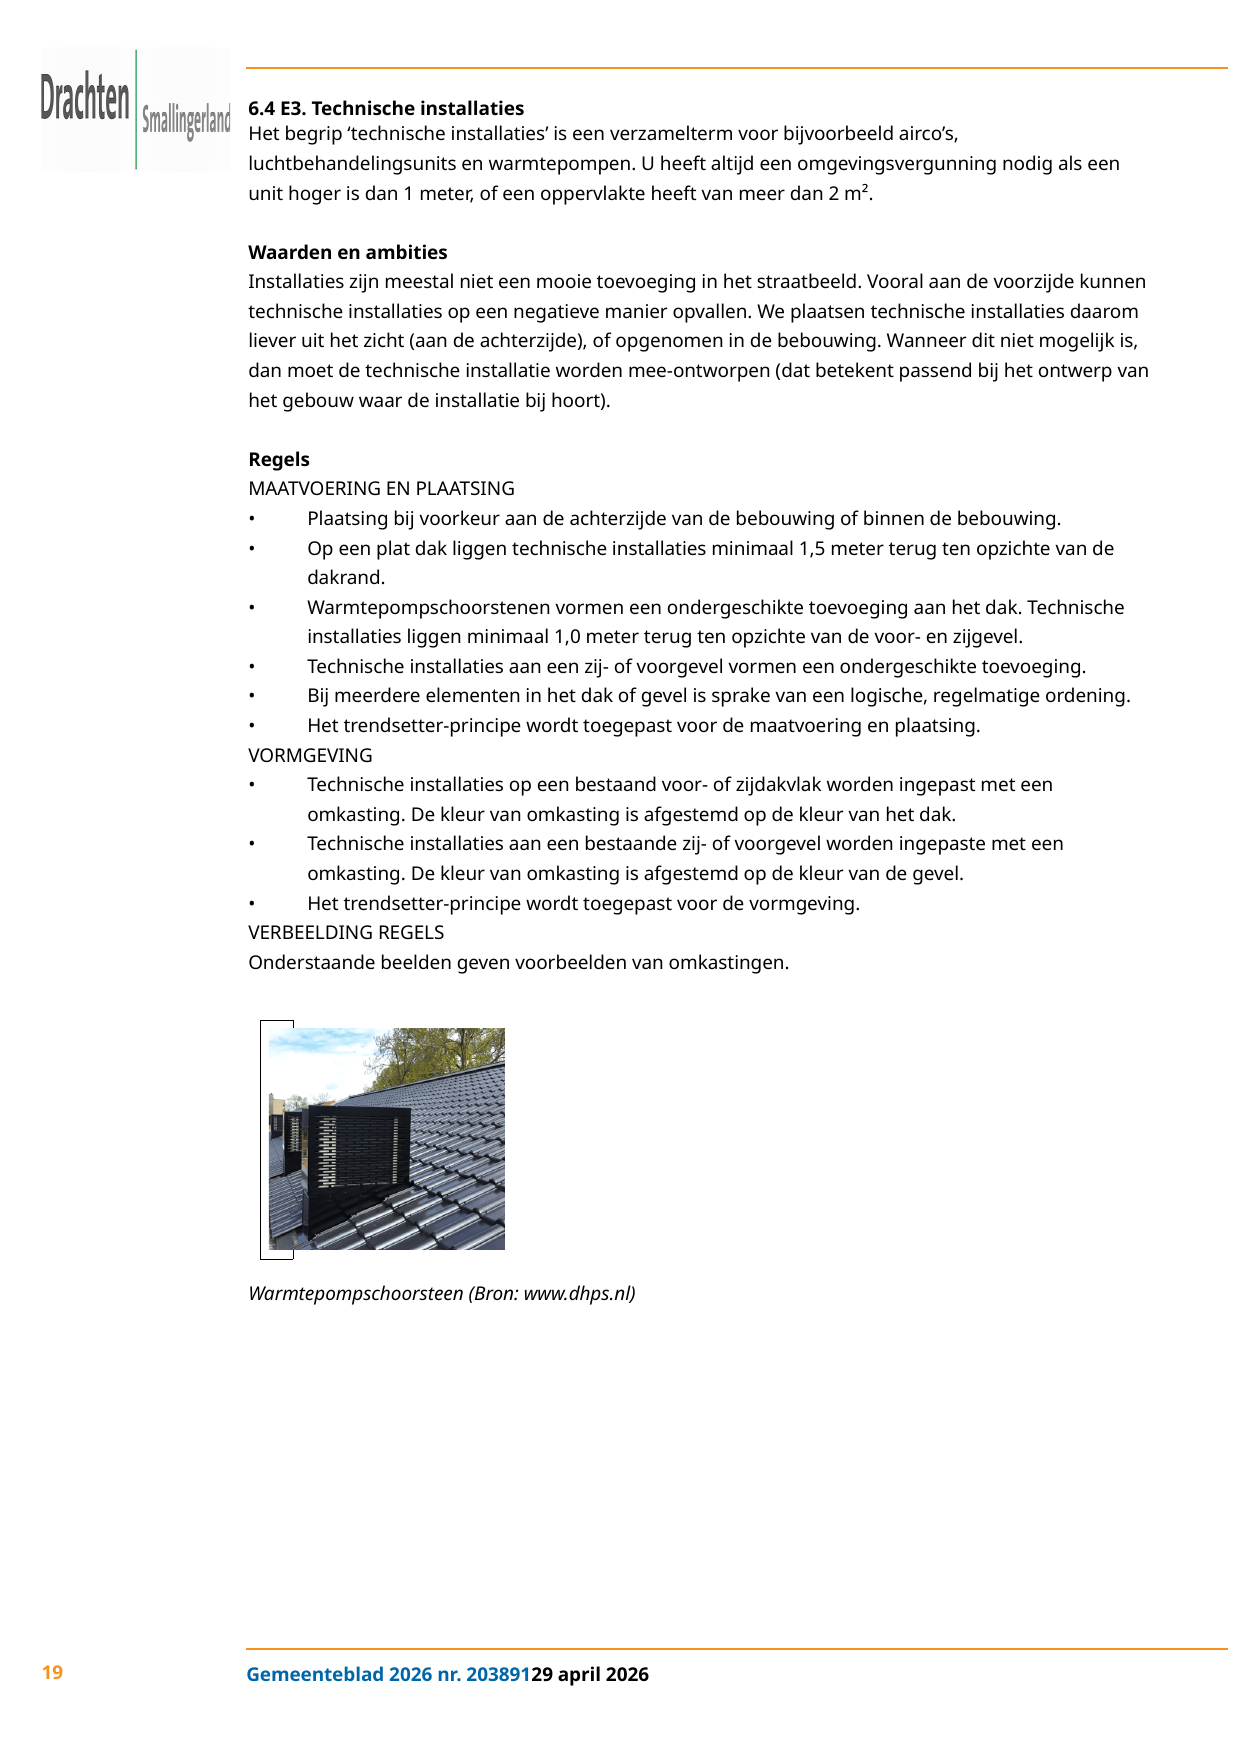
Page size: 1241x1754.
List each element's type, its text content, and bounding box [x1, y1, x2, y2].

list Het trendsetter-principe wordt toegepast voor de maatvoering en plaatsing. [248, 712, 1152, 738]
picture [268, 1028, 505, 1250]
list Op een plat dak liggen technische installaties minimaal 1,5 meter terug ten opzichte van de dakrand. [248, 535, 1152, 590]
list Technische installaties aan een bestaande zij- of voorgevel worden ingepaste met een omkasting. De kleur van omkasting is afgestemd op de kleur van de gevel. [248, 831, 1152, 886]
text Waarden en ambities [248, 239, 1152, 264]
text 6.4 E3. Technische installaties [248, 95, 1152, 121]
text Warmtepompschoorsteen (Bron: www.dhps.nl) [248, 1280, 1152, 1306]
list Plaatsing bij voorkeur aan de achterzijde van de bebouwing of binnen de bebouwing. [248, 505, 1152, 531]
list Technische installaties aan een zij- of voorgevel vormen een ondergeschikte toevoeging. [248, 653, 1152, 679]
text Het begrip ‘technische installaties’ is een verzamelterm voor bijvoorbeeld airco’s, luchtbehandelingsunits en warmtepompen. U heeft altijd een omgevingsvergunning nodig als een unit hoger is dan 1 meter, of een oppervlakte heeft van meer dan 2 m². [248, 121, 1152, 205]
list Bij meerdere elementen in het dak of gevel is sprake van een logische, regelmatige ordening. [248, 683, 1152, 708]
text VORMGEVING [248, 742, 1152, 767]
text Onderstaande beelden geven voorbeelden van omkastingen. [248, 949, 1152, 974]
text Installaties zijn meestal niet een mooie toevoeging in het straatbeeld. Vooral aan de voorzijde kunnen technische installaties op een negatieve manier opvallen. We plaatsen technische installaties daarom liever uit het zicht (aan de achterzijde), of opgenomen in de bebouwing. Wanneer dit niet mogelijk is, dan moet de technische installatie worden mee-ontworpen (dat betekent passend bij het ontwerp van het gebouw waar de installatie bij hoort). [248, 268, 1152, 412]
text MAATVOERING EN PLAATSING [248, 476, 1152, 501]
picture [41, 47, 231, 172]
list Het trendsetter-principe wordt toegepast voor de vormgeving. [248, 890, 1152, 915]
list Warmtepompschoorstenen vormen een ondergeschikte toevoeging aan het dak. Technische installaties liggen minimaal 1,0 meter terug ten opzichte van de voor- en zijgevel. [248, 594, 1152, 649]
text Regels [248, 446, 1152, 472]
list Technische installaties op een bestaand voor- of zijdakvlak worden ingepast met een omkasting. De kleur van omkasting is afgestemd op de kleur van het dak. [248, 771, 1152, 827]
text VERBEELDING REGELS [248, 919, 1152, 945]
